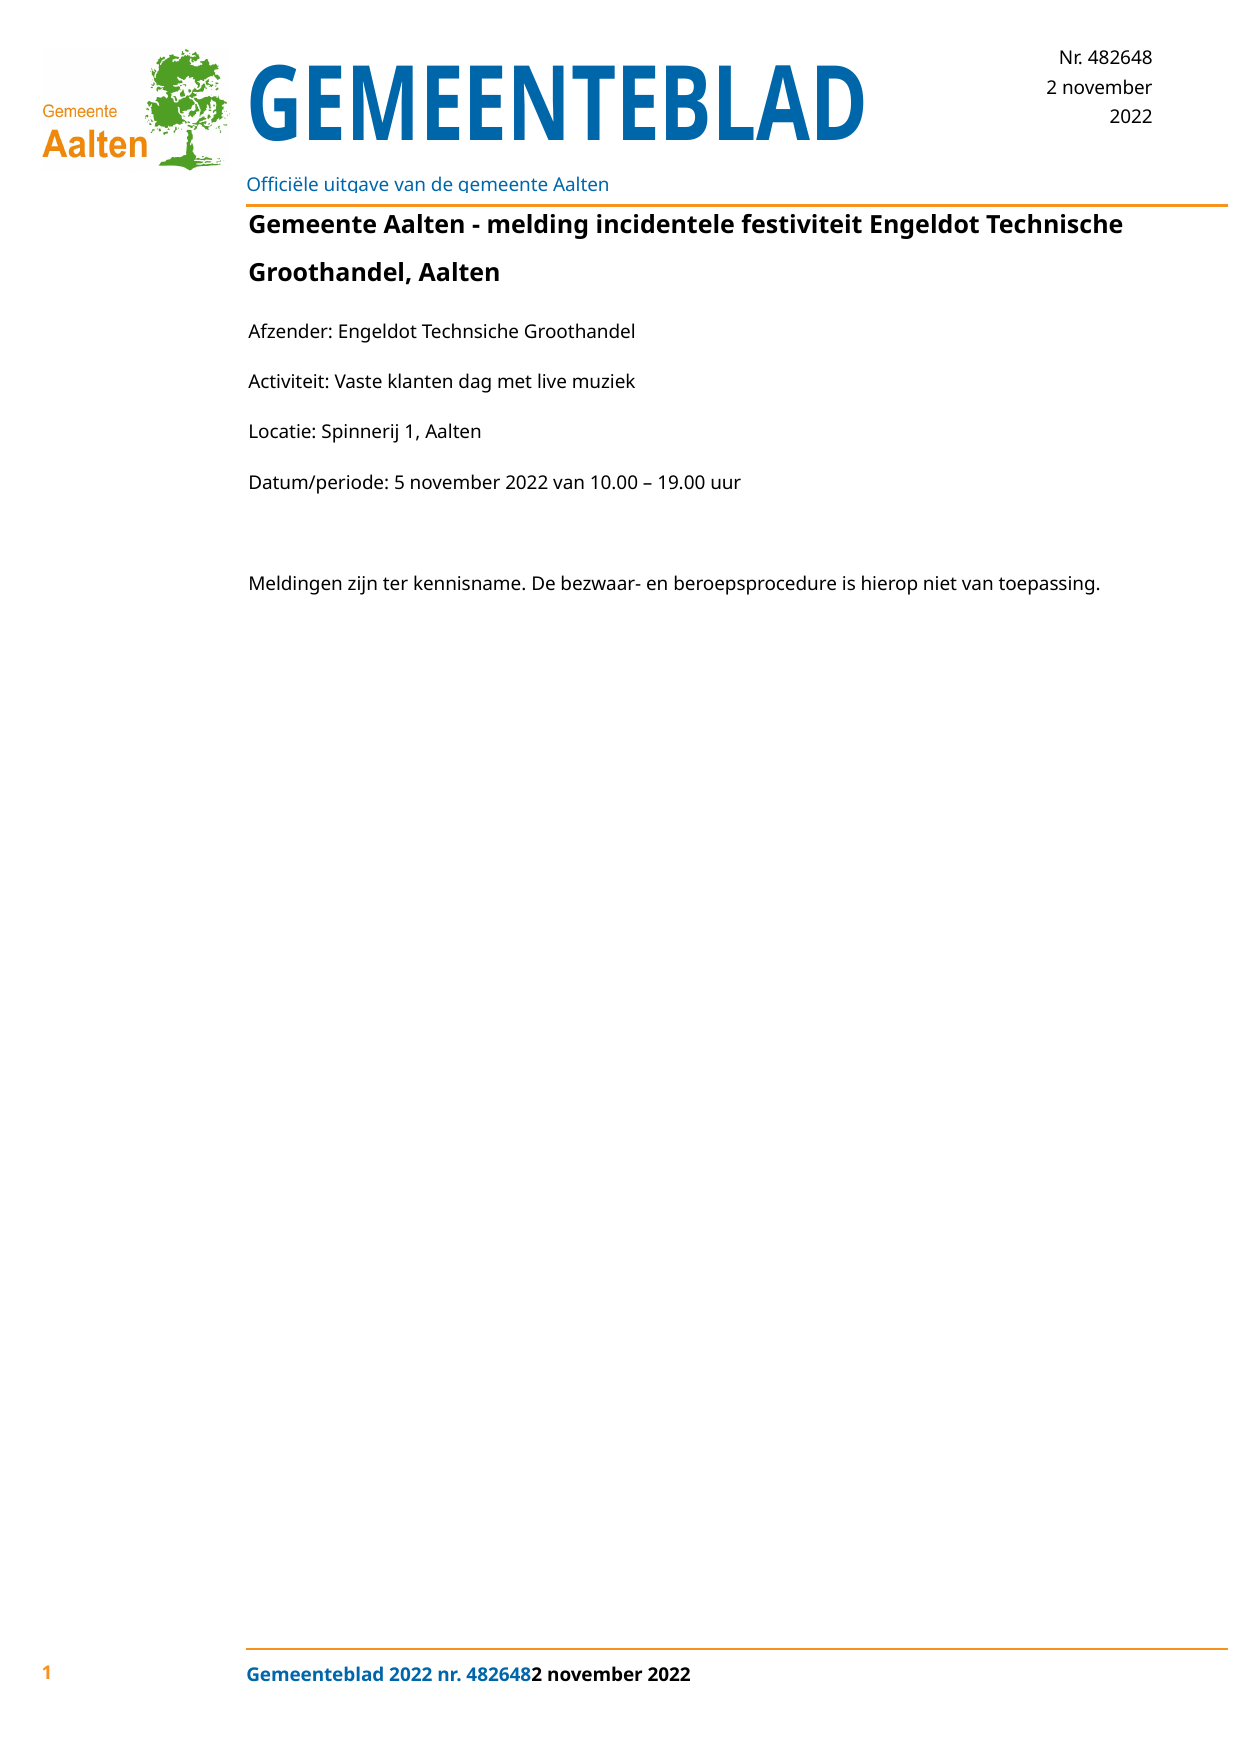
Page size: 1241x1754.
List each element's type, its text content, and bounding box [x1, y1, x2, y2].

text Gemeente Aalten - melding incidentele festiviteit Engeldot Technische Groothandel, Aalten [248, 207, 1152, 288]
picture [41, 47, 231, 172]
text Meldingen zijn ter kennisname. De bezwaar- en beroepsprocedure is hierop niet van toepassing. [248, 570, 1152, 596]
text Afzender: Engeldot Technsiche Groothandel [248, 318, 1152, 344]
text Activiteit: Vaste klanten dag met live muziek [248, 368, 1152, 394]
text Datum/periode: 5 november 2022 van 10.00 – 19.00 uur [248, 469, 1152, 495]
text Locatie: Spinnerij 1, Aalten [248, 419, 1152, 444]
